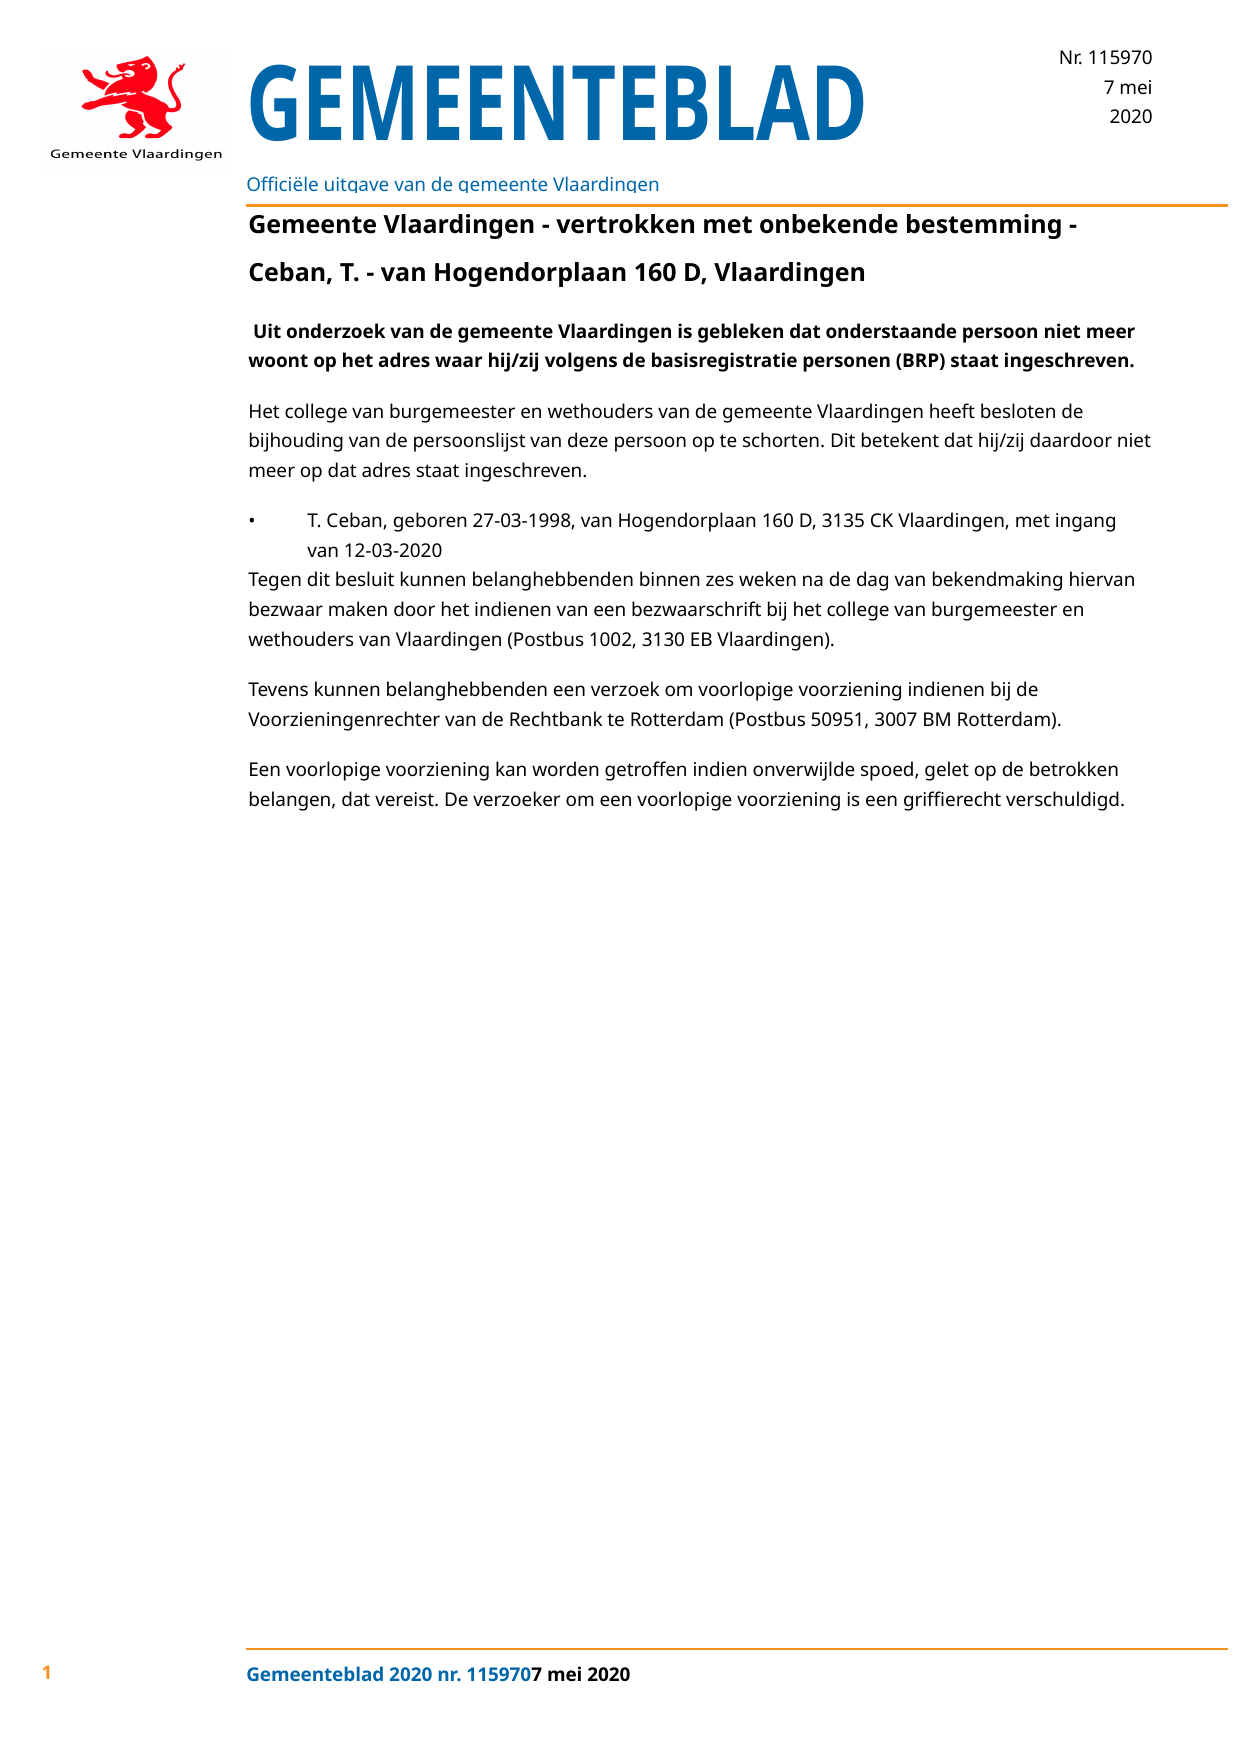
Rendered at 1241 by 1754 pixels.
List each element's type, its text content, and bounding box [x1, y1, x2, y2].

text Tegen dit besluit kunnen belanghebbenden binnen zes weken na de dag van bekendmaking hiervan bezwaar maken door het indienen van een bezwaarschrift bij het college van burgemeester en wethouders van Vlaardingen (Postbus 1002, 3130 EB Vlaardingen). [248, 567, 1152, 652]
text Een voorlopige voorziening kan worden getroffen indien onverwijlde spoed, gelet op de betrokken belangen, dat vereist. De verzoeker om een voorlopige voorziening is een griffierecht verschuldigd. [248, 756, 1152, 812]
text Gemeente Vlaardingen - vertrokken met onbekende bestemming - Ceban, T. - van Hogendorplaan 160 D, Vlaardingen [248, 207, 1152, 288]
picture [41, 47, 231, 172]
text Het college van burgemeester en wethouders van de gemeente Vlaardingen heeft besloten de bijhouding van de persoonslijst van deze persoon op te schorten. Dit betekent dat hij/zij daardoor niet meer op dat adres staat ingeschreven. [248, 398, 1152, 483]
text Uit onderzoek van de gemeente Vlaardingen is gebleken dat onderstaande persoon niet meer woont op het adres waar hij/zij volgens de basisregistratie personen (BRP) staat ingeschreven. [248, 318, 1152, 373]
text Tevens kunnen belanghebbenden een verzoek om voorlopige voorziening indienen bij de Voorzieningenrechter van de Rechtbank te Rotterdam (Postbus 50951, 3007 BM Rotterdam). [248, 676, 1152, 732]
list T. Ceban, geboren 27-03-1998, van Hogendorplaan 160 D, 3135 CK Vlaardingen, met ingang van 12-03-2020 [248, 507, 1152, 563]
